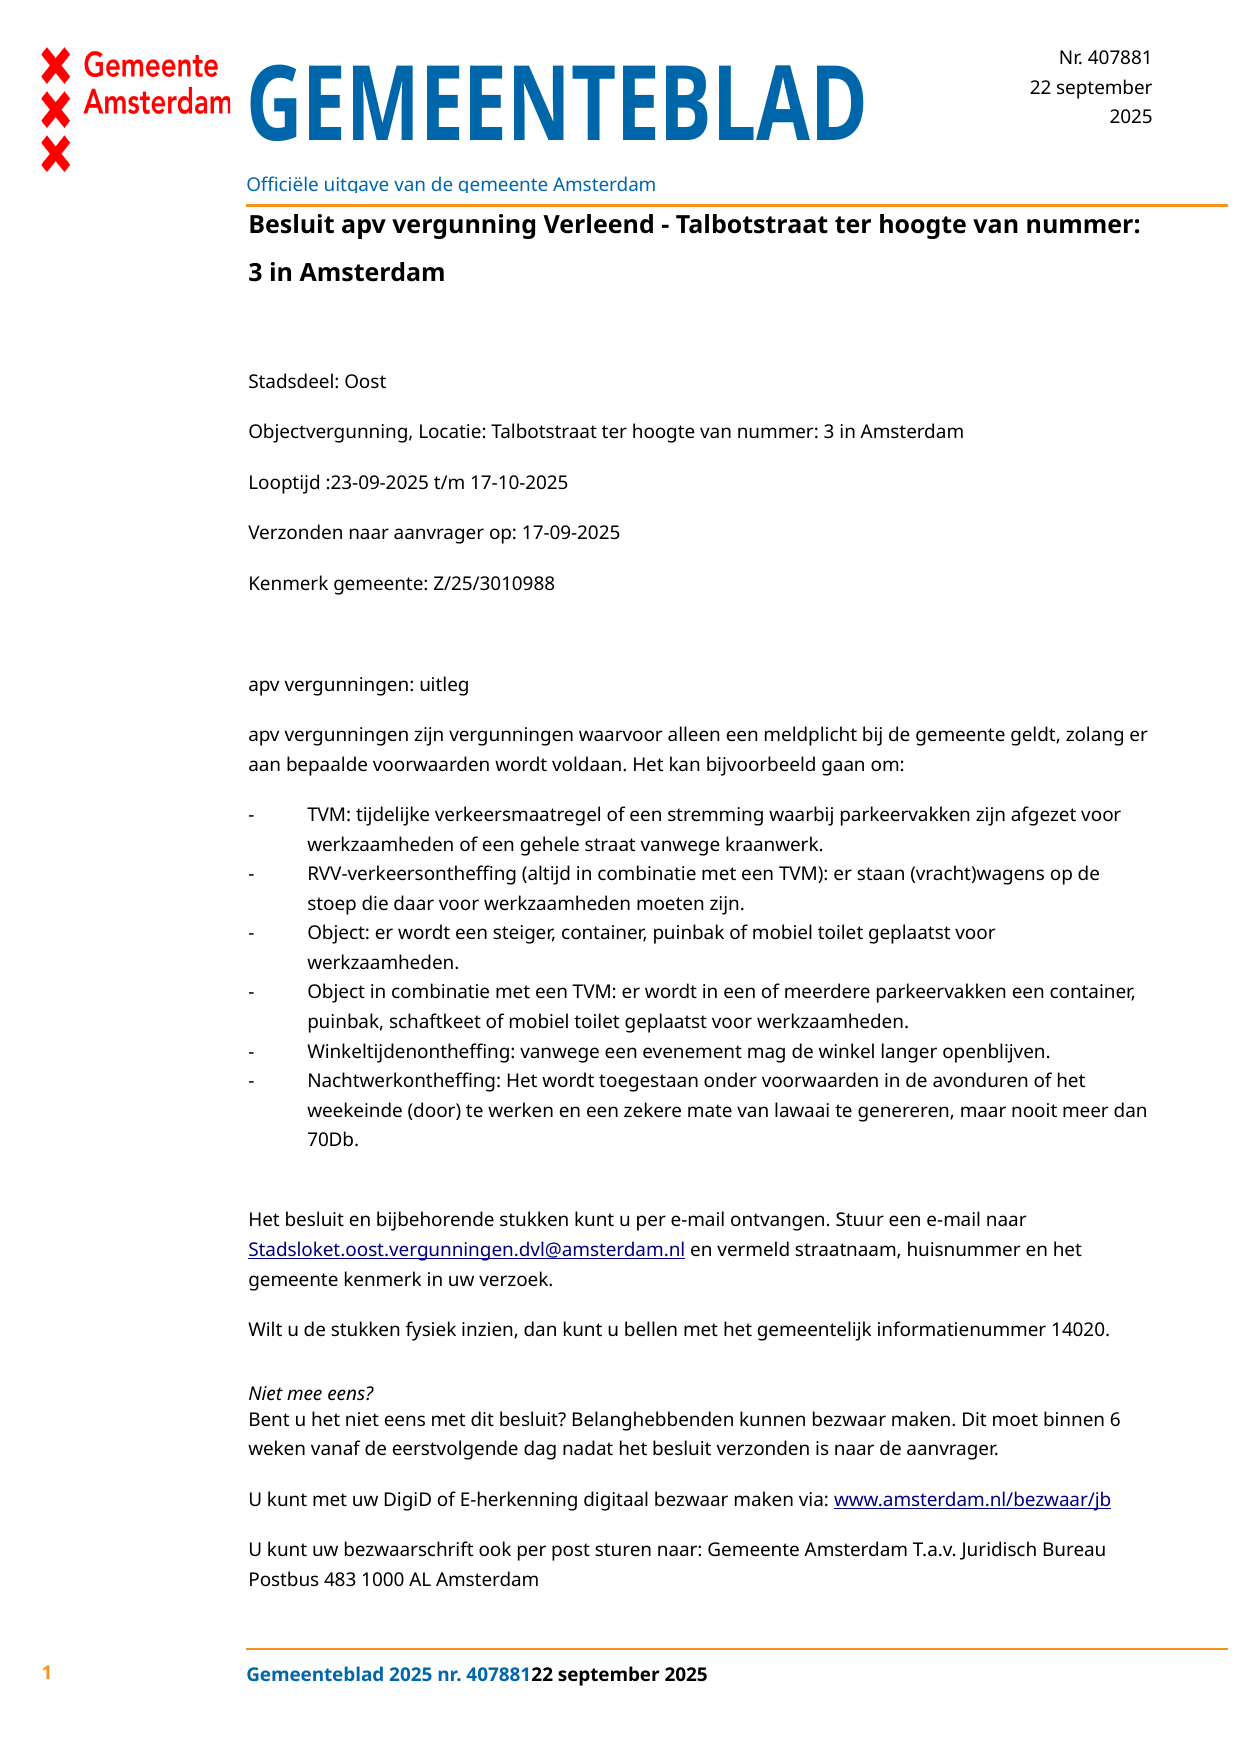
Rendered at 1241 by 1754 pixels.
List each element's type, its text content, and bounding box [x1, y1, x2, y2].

text Objectvergunning, Locatie: Talbotstraat ter hoogte van nummer: 3 in Amsterdam [248, 419, 1152, 444]
list Object in combinatie met een TVM: er wordt in een of meerdere parkeervakken een container, puinbak, schaftkeet of mobiel toilet geplaatst voor werkzaamheden. [248, 979, 1152, 1034]
list Object: er wordt een steiger, container, puinbak of mobiel toilet geplaatst voor werkzaamheden. [248, 919, 1152, 975]
text Bent u het niet eens met dit besluit? Belanghebbenden kunnen bezwaar maken. Dit moet binnen 6 weken vanaf de eerstvolgende dag nadat het besluit verzonden is naar de aanvrager. [248, 1406, 1152, 1461]
picture [41, 47, 231, 172]
list Winkeltijdenontheffing: vanwege een evenement mag de winkel langer openblijven. [248, 1038, 1152, 1064]
list RVV-verkeersontheffing (altijd in combinatie met een TVM): er staan (vracht)wagens op de stoep die daar voor werkzaamheden moeten zijn. [248, 860, 1152, 916]
text apv vergunningen: uitleg [248, 671, 1152, 697]
text U kunt met uw DigiD of E-herkenning digitaal bezwaar maken via: www.amsterdam.nl/bezwaar/jb [248, 1486, 1152, 1512]
text Besluit apv vergunning Verleend - Talbotstraat ter hoogte van nummer: 3 in Amsterdam [248, 207, 1152, 288]
text U kunt uw bezwaarschrift ook per post sturen naar: Gemeente Amsterdam T.a.v. Juridisch Bureau Postbus 483 1000 AL Amsterdam [248, 1536, 1152, 1592]
text Kenmerk gemeente: Z/25/3010988 [248, 570, 1152, 596]
text apv vergunningen zijn vergunningen waarvoor alleen een meldplicht bij de gemeente geldt, zolang er aan bepaalde voorwaarden wordt voldaan. Het kan bijvoorbeeld gaan om: [248, 721, 1152, 777]
list Nachtwerkontheffing: Het wordt toegestaan onder voorwaarden in de avonduren of het weekeinde (door) te werken en een zekere mate van lawaai te genereren, maar nooit meer dan 70Db. [248, 1067, 1152, 1152]
text Het besluit en bijbehorende stukken kunt u per e-mail ontvangen. Stuur een e-mail naar Stadsloket.oost.vergunningen.dvl@amsterdam.nl en vermeld straatnaam, huisnummer en het gemeente kenmerk in uw verzoek. [248, 1207, 1152, 1292]
list TVM: tijdelijke verkeersmaatregel of een stremming waarbij parkeervakken zijn afgezet voor werkzaamheden of een gehele straat vanwege kraanwerk. [248, 801, 1152, 857]
text Niet mee eens? [248, 1380, 1152, 1406]
text Wilt u de stukken fysiek inzien, dan kunt u bellen met het gemeentelijk informatienummer 14020. [248, 1316, 1152, 1342]
text Looptijd :23-09-2025 t/m 17-10-2025 [248, 469, 1152, 495]
text Stadsdeel: Oost [248, 368, 1152, 394]
text Verzonden naar aanvrager op: 17-09-2025 [248, 519, 1152, 545]
